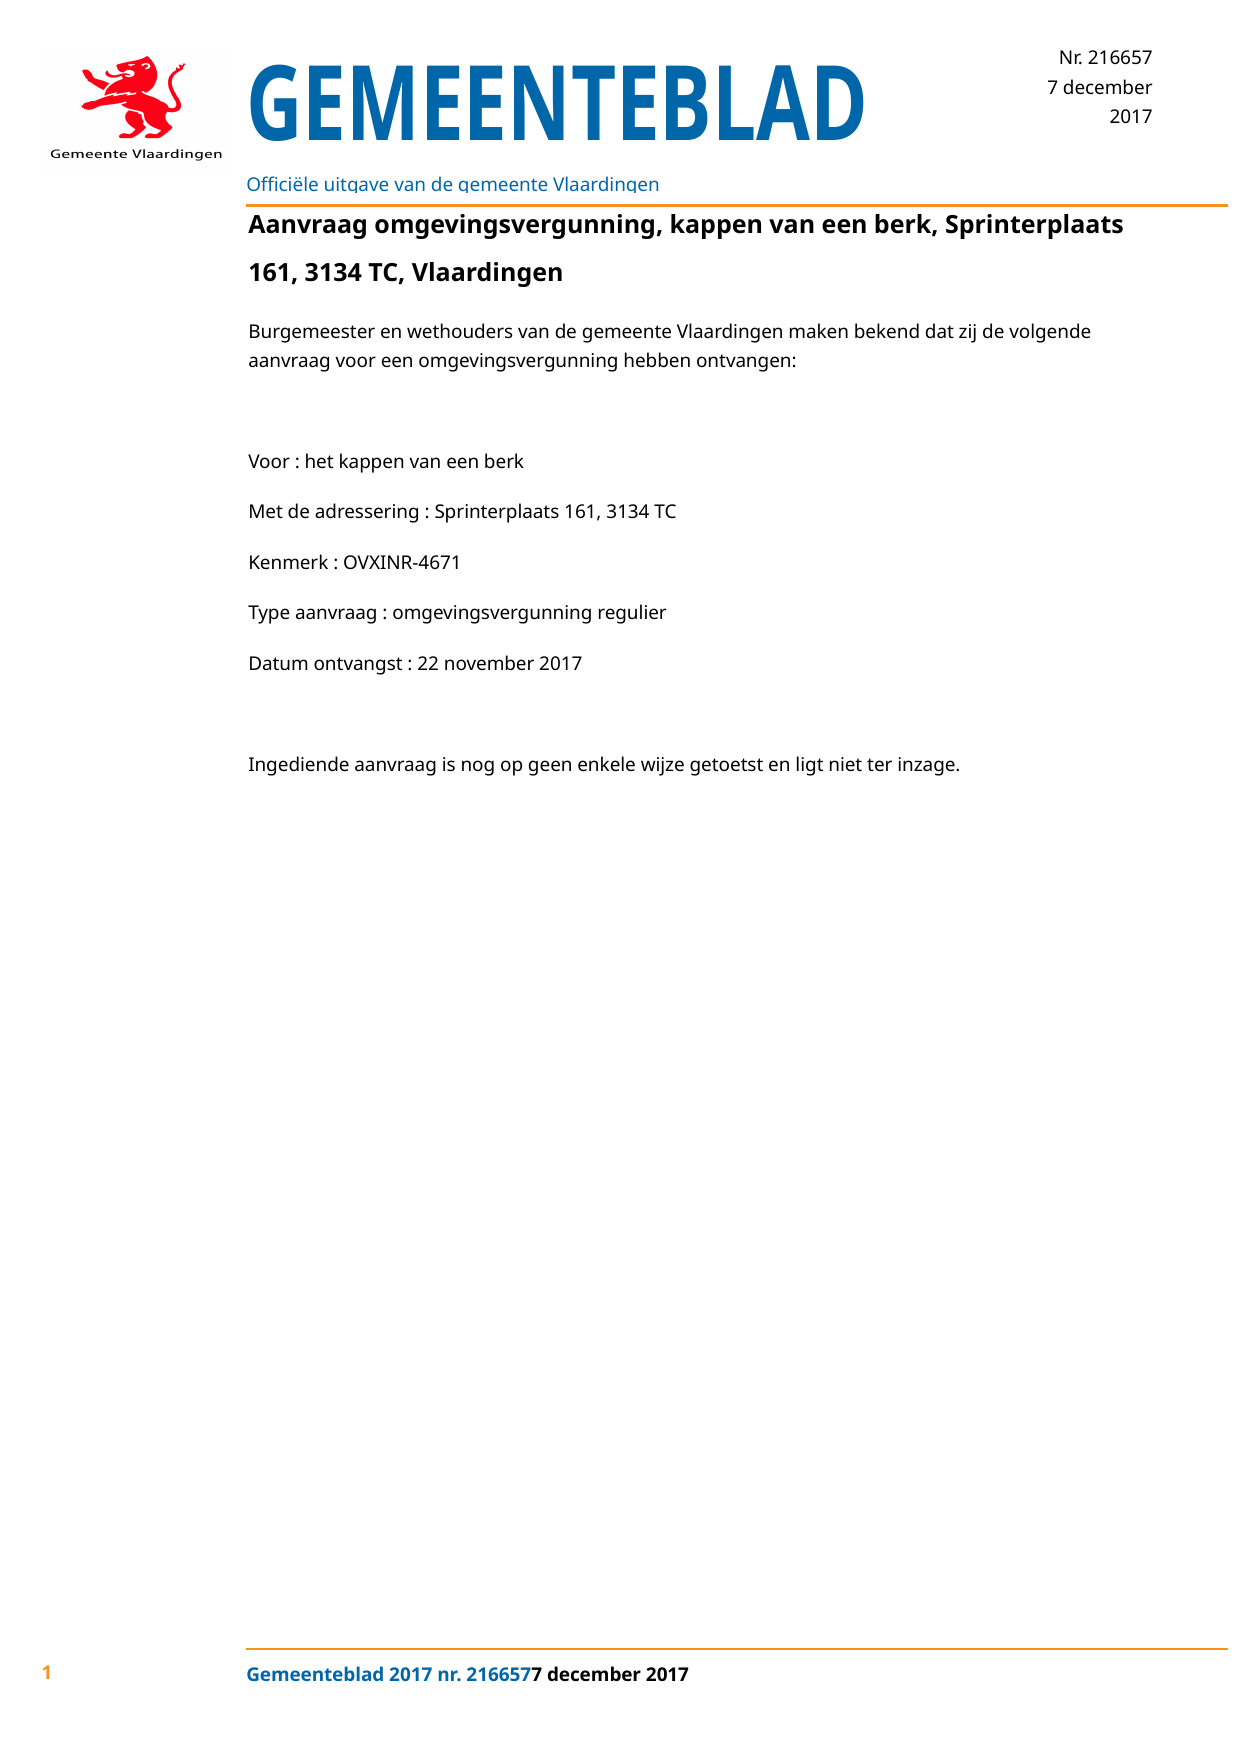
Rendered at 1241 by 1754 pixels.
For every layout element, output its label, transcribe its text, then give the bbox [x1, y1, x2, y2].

text Aanvraag omgevingsvergunning, kappen van een berk, Sprinterplaats 161, 3134 TC, Vlaardingen [248, 207, 1152, 288]
picture [41, 47, 231, 172]
text Datum ontvangst : 22 november 2017 [248, 650, 1152, 676]
text Ingediende aanvraag is nog op geen enkele wijze getoetst en ligt niet ter inzage. [248, 751, 1152, 777]
text Met de adressering : Sprinterplaats 161, 3134 TC [248, 499, 1152, 524]
text Kenmerk : OVXINR-4671 [248, 549, 1152, 575]
text Burgemeester en wethouders van de gemeente Vlaardingen maken bekend dat zij de volgende aanvraag voor een omgevingsvergunning hebben ontvangen: [248, 318, 1152, 373]
text Voor : het kappen van een berk [248, 448, 1152, 474]
text Type aanvraag : omgevingsvergunning regulier [248, 599, 1152, 625]
